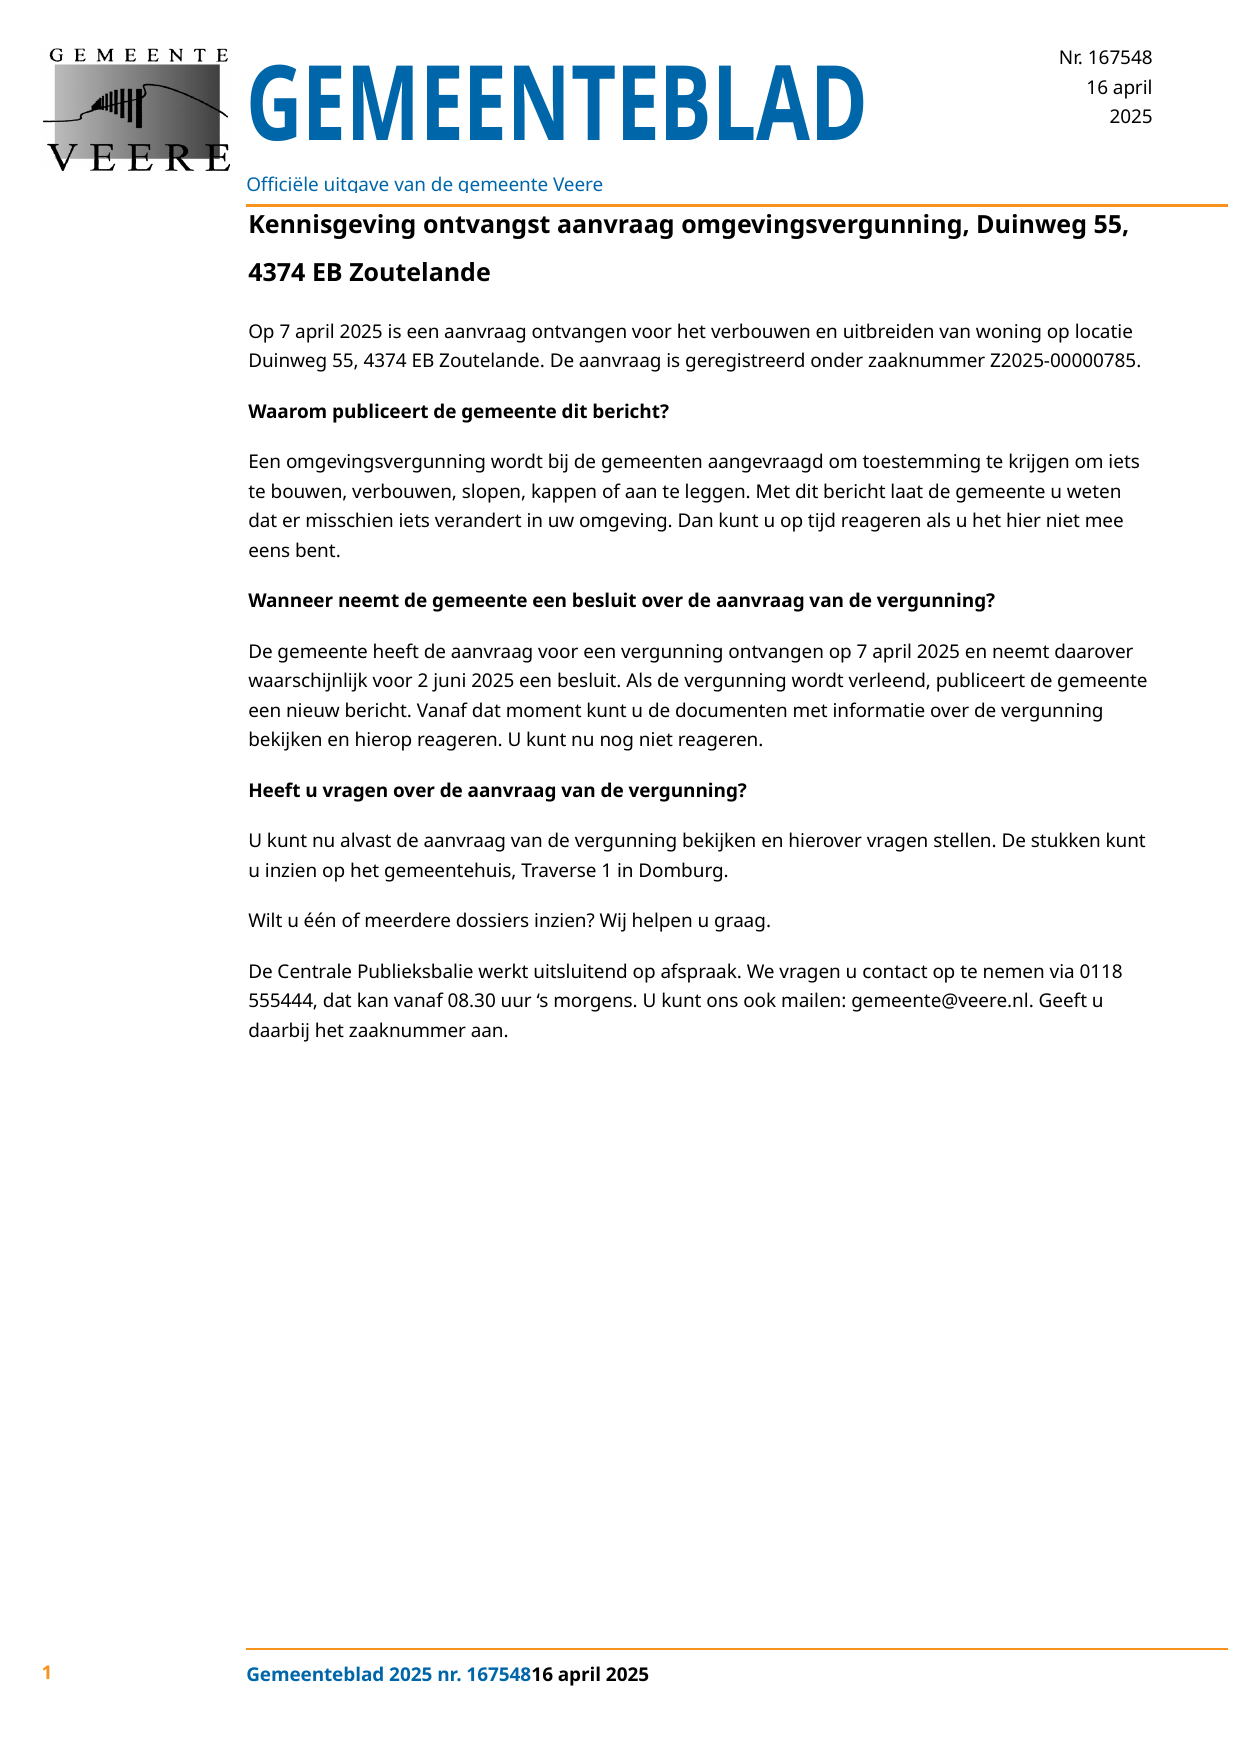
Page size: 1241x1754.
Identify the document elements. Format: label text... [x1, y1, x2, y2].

text De Centrale Publieksbalie werkt uitsluitend op afspraak. We vragen u contact op te nemen via 0118 555444, dat kan vanaf 08.30 uur ‘s morgens. U kunt ons ook mailen: gemeente@veere.nl. Geeft u daarbij het zaaknummer aan. [248, 958, 1152, 1043]
text Kennisgeving ontvangst aanvraag omgevingsvergunning, Duinweg 55, 4374 EB Zoutelande [248, 207, 1152, 288]
text Waarom publiceert de gemeente dit bericht? [248, 398, 1152, 424]
text Wilt u één of meerdere dossiers inzien? Wij helpen u graag. [248, 907, 1152, 933]
text Wanneer neemt de gemeente een besluit over de aanvraag van de vergunning? [248, 587, 1152, 613]
text U kunt nu alvast de aanvraag van de vergunning bekijken en hierover vragen stellen. De stukken kunt u inzien op het gemeentehuis, Traverse 1 in Domburg. [248, 827, 1152, 883]
text Op 7 april 2025 is een aanvraag ontvangen voor het verbouwen en uitbreiden van woning op locatie Duinweg 55, 4374 EB Zoutelande. De aanvraag is geregistreerd onder zaaknummer Z2025-00000785. [248, 318, 1152, 373]
text De gemeente heeft de aanvraag voor een vergunning ontvangen op 7 april 2025 en neemt daarover waarschijnlijk voor 2 juni 2025 een besluit. Als de vergunning wordt verleend, publiceert de gemeente een nieuw bericht. Vanaf dat moment kunt u de documenten met informatie over de vergunning bekijken en hierop reageren. U kunt nu nog niet reageren. [248, 638, 1152, 752]
text Een omgevingsvergunning wordt bij de gemeenten aangevraagd om toestemming te krijgen om iets te bouwen, verbouwen, slopen, kappen of aan te leggen. Met dit bericht laat de gemeente u weten dat er misschien iets verandert in uw omgeving. Dan kunt u op tijd reageren als u het hier niet mee eens bent. [248, 448, 1152, 563]
picture [41, 47, 231, 172]
text Heeft u vragen over de aanvraag van de vergunning? [248, 777, 1152, 803]
